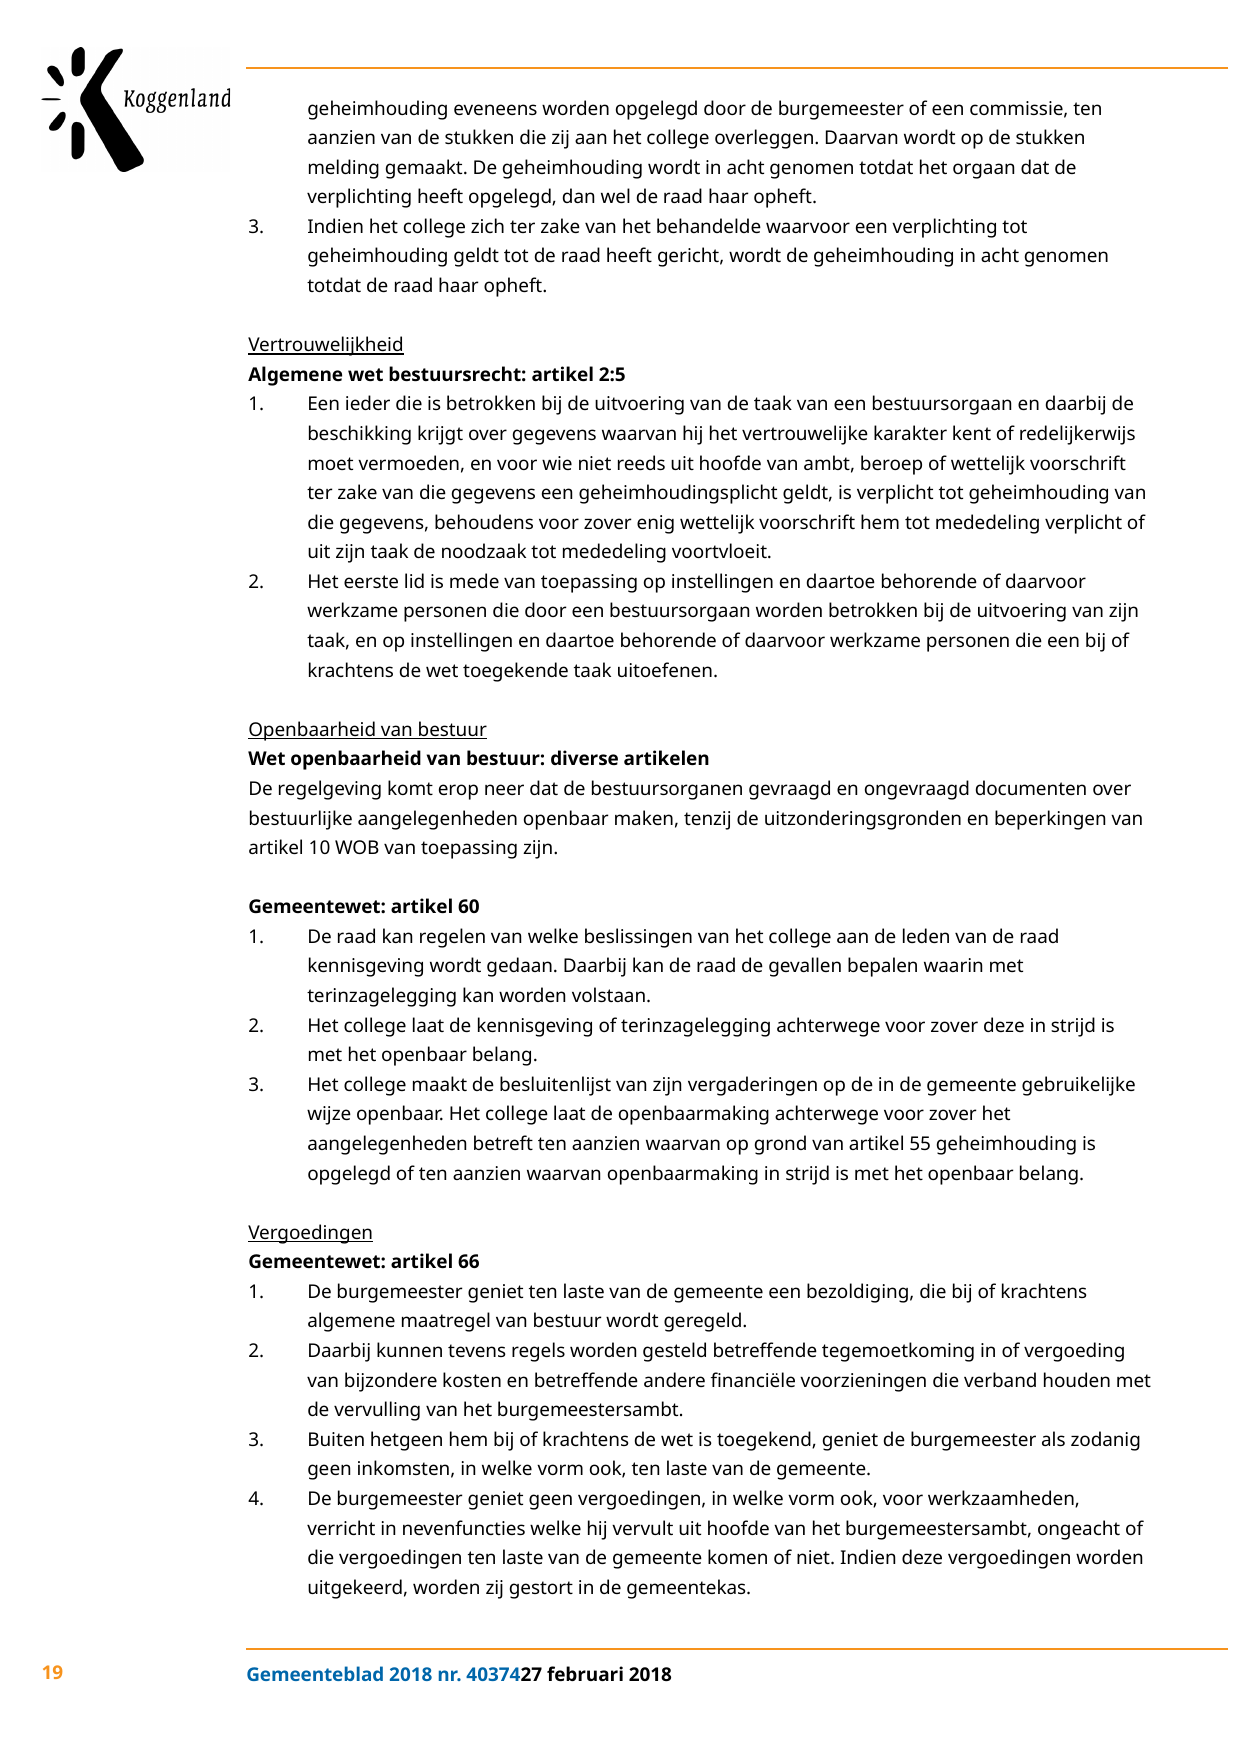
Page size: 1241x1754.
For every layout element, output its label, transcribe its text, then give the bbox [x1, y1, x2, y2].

text Vertrouwelijkheid [248, 331, 1152, 357]
list Indien het college zich ter zake van het behandelde waarvoor een verplichting tot geheimhouding geldt tot de raad heeft gericht, wordt de geheimhouding in acht genomen totdat de raad haar opheft. [248, 213, 1152, 298]
list Het eerste lid is mede van toepassing op instellingen en daartoe behorende of daarvoor werkzame personen die door een bestuursorgaan worden betrokken bij de uitvoering van zijn taak, en op instellingen en daartoe behorende of daarvoor werkzame personen die een bij of krachtens de wet toegekende taak uitoefenen. [248, 568, 1152, 683]
text Openbaarheid van bestuur [248, 716, 1152, 742]
picture [41, 47, 231, 172]
text Wet openbaarheid van bestuur: diverse artikelen [248, 746, 1152, 771]
list Het college laat de kennisgeving of terinzagelegging achterwege voor zover deze in strijd is met het openbaar belang. [248, 1012, 1152, 1067]
text De regelgeving komt erop neer dat de bestuursorganen gevraagd en ongevraagd documenten over bestuurlijke aangelegenheden openbaar maken, tenzij de uitzonderingsgronden en beperkingen van artikel 10 WOB van toepassing zijn. [248, 775, 1152, 860]
list De burgemeester geniet ten laste van de gemeente een bezoldiging, die bij of krachtens algemene maatregel van bestuur wordt geregeld. [248, 1278, 1152, 1333]
list Buiten hetgeen hem bij of krachtens de wet is toegekend, geniet de burgemeester als zodanig geen inkomsten, in welke vorm ook, ten laste van de gemeente. [248, 1426, 1152, 1481]
list geheimhouding eveneens worden opgelegd door de burgemeester of een commissie, ten aanzien van de stukken die zij aan het college overleggen. Daarvan wordt op de stukken melding gemaakt. De geheimhouding wordt in acht genomen totdat het orgaan dat de verplichting heeft opgelegd, dan wel de raad haar opheft. [248, 95, 1152, 209]
list Daarbij kunnen tevens regels worden gesteld betreffende tegemoetkoming in of vergoeding van bijzondere kosten en betreffende andere financiële voorzieningen die verband houden met de vervulling van het burgemeestersambt. [248, 1337, 1152, 1422]
text Algemene wet bestuursrecht: artikel 2:5 [248, 361, 1152, 387]
list Het college maakt de besluitenlijst van zijn vergaderingen op de in de gemeente gebruikelijke wijze openbaar. Het college laat de openbaarmaking achterwege voor zover het aangelegenheden betreft ten aanzien waarvan op grond van artikel 55 geheimhouding is opgelegd of ten aanzien waarvan openbaarmaking in strijd is met het openbaar belang. [248, 1071, 1152, 1186]
list Een ieder die is betrokken bij de uitvoering van de taak van een bestuursorgaan en daarbij de beschikking krijgt over gegevens waarvan hij het vertrouwelijke karakter kent of redelijkerwijs moet vermoeden, en voor wie niet reeds uit hoofde van ambt, beroep of wettelijk voorschrift ter zake van die gegevens een geheimhoudingsplicht geldt, is verplicht tot geheimhouding van die gegevens, behoudens voor zover enig wettelijk voorschrift hem tot mededeling verplicht of uit zijn taak de noodzaak tot mededeling voortvloeit. [248, 391, 1152, 564]
text Gemeentewet: artikel 60 [248, 893, 1152, 919]
text Vergoedingen [248, 1219, 1152, 1245]
list De burgemeester geniet geen vergoedingen, in welke vorm ook, voor werkzaamheden, verricht in nevenfuncties welke hij vervult uit hoofde van het burgemeestersambt, ongeacht of die vergoedingen ten laste van de gemeente komen of niet. Indien deze vergoedingen worden uitgekeerd, worden zij gestort in de gemeentekas. [248, 1485, 1152, 1600]
text Gemeentewet: artikel 66 [248, 1248, 1152, 1274]
list De raad kan regelen van welke beslissingen van het college aan de leden van de raad kennisgeving wordt gedaan. Daarbij kan de raad de gevallen bepalen waarin met terinzagelegging kan worden volstaan. [248, 923, 1152, 1008]
